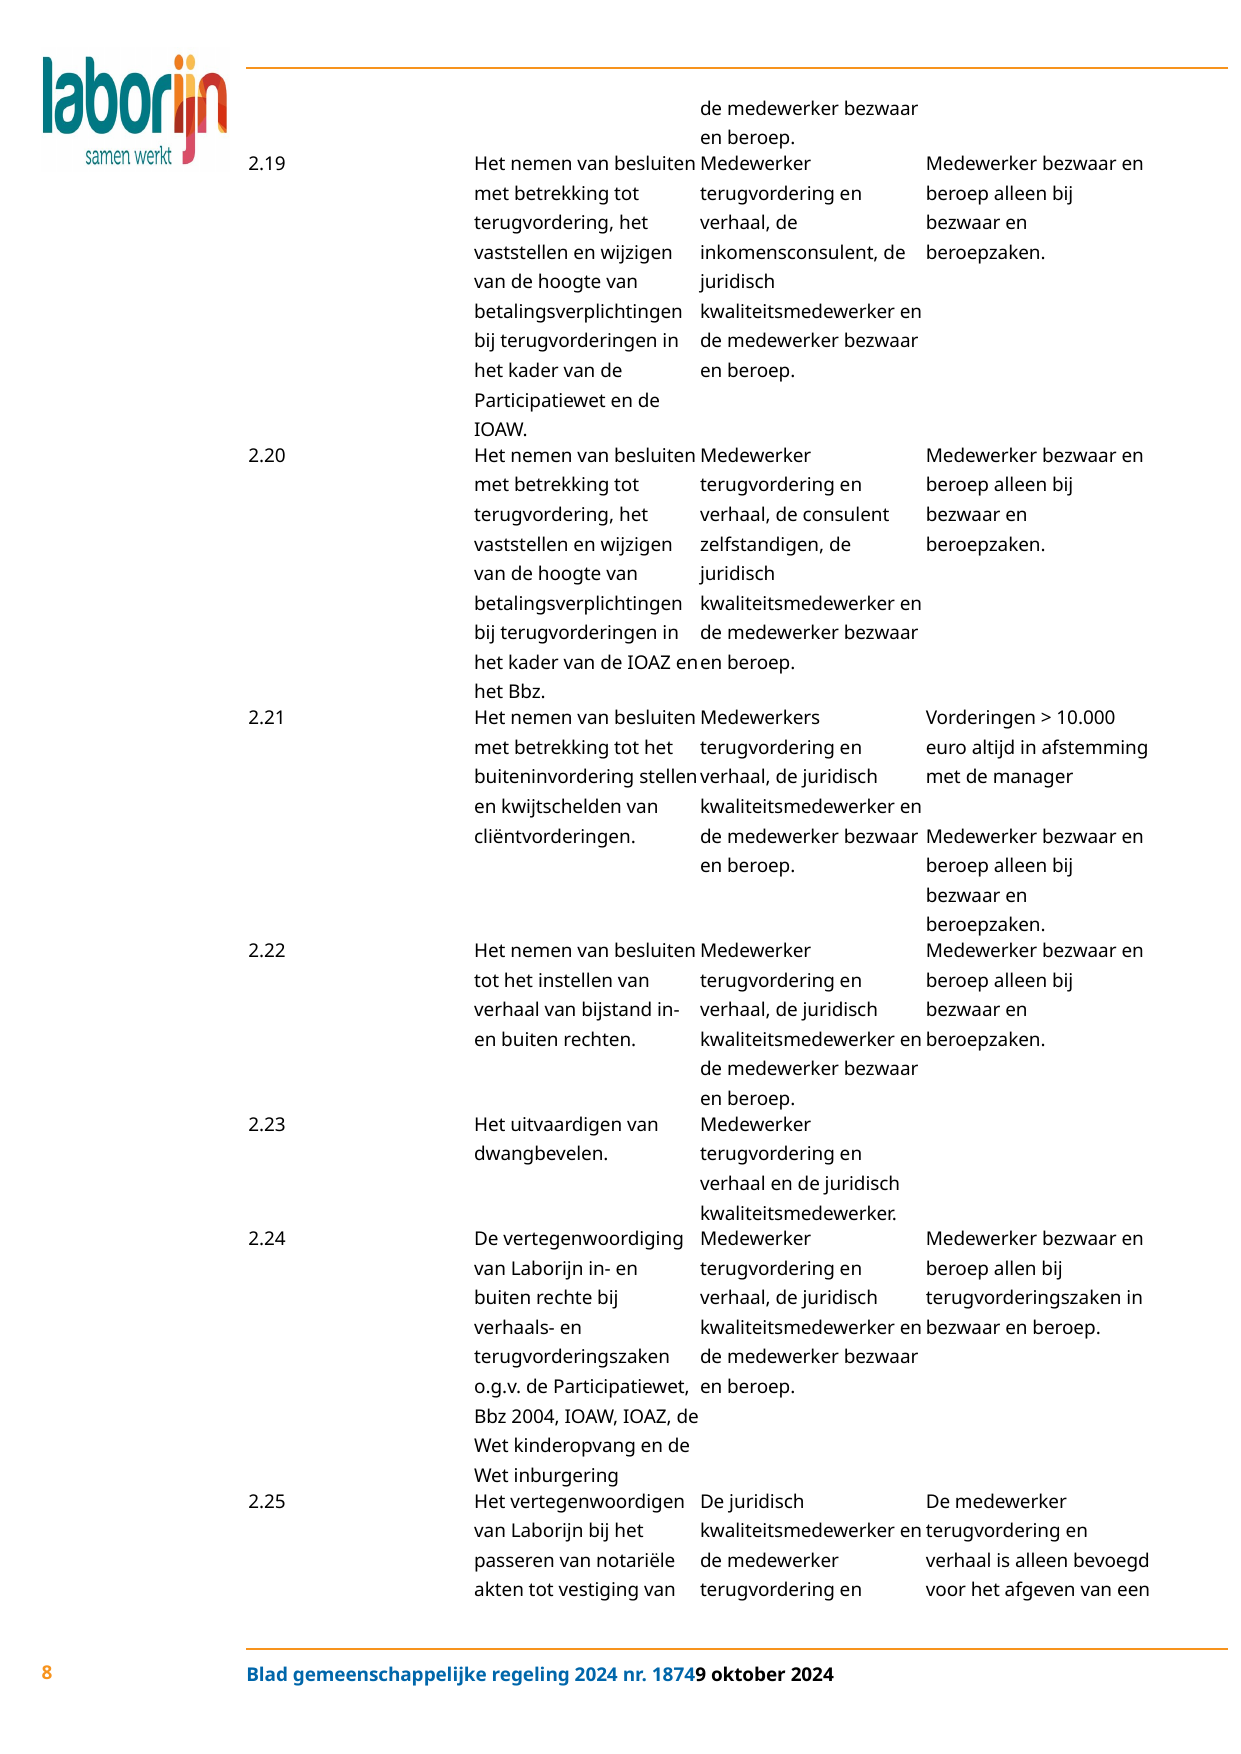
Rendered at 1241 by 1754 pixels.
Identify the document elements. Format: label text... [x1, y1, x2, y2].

table_cell Medewerker terugvordering en verhaal, de consulent zelfstandigen, de juridisch kwaliteitsmedewerker en de medewerker bezwaar en beroep. [700, 442, 926, 704]
table_cell [926, 1111, 1152, 1225]
table_cell 2.20 [248, 442, 474, 704]
table_cell [248, 95, 474, 150]
table_cell De vertegenwoordiging van Laborijn in- en buiten rechte bij verhaals- en terugvorderingszaken o.g.v. de Participatiewet, Bbz 2004, IOAW, IOAZ, de Wet kinderopvang en de Wet inburgering [474, 1225, 700, 1488]
table_cell Het uitvaardigen van dwangbevelen. [474, 1111, 700, 1225]
table_cell 2.25 [248, 1488, 474, 1602]
table_cell 2.23 [248, 1111, 474, 1225]
table_cell Het vertegenwoordigen van Laborijn bij het passeren van notariële akten tot vestiging van [474, 1488, 700, 1602]
table_cell Het nemen van besluiten met betrekking tot terugvordering, het vaststellen en wijzigen van de hoogte van betalingsverplichtingen bij terugvorderingen in het kader van de Participatiewet en de IOAW. [474, 150, 700, 442]
table_cell De juridisch kwaliteitsmedewerker en de medewerker terugvordering en [700, 1488, 926, 1602]
table_cell Vorderingen > 10.000 euro altijd in afstemming met de manager Medewerker bezwaar en beroep alleen bij bezwaar en beroepzaken. [926, 705, 1152, 937]
table_cell Medewerker bezwaar en beroep alleen bij bezwaar en beroepzaken. [926, 150, 1152, 442]
table_cell Medewerker terugvordering en verhaal en de juridisch kwaliteitsmedewerker. [700, 1111, 926, 1225]
table_cell 2.21 [248, 705, 474, 937]
table_cell Medewerker bezwaar en beroep allen bij terugvorderingszaken in bezwaar en beroep. [926, 1225, 1152, 1488]
table_cell [474, 95, 700, 150]
table_cell Medewerker terugvordering en verhaal, de inkomensconsulent, de juridisch kwaliteitsmedewerker en de medewerker bezwaar en beroep. [700, 150, 926, 442]
table_cell Het nemen van besluiten met betrekking tot het buiteninvordering stellen en kwijtschelden van cliëntvorderingen. [474, 705, 700, 937]
table_cell De medewerker terugvordering en verhaal is alleen bevoegd voor het afgeven van een [926, 1488, 1152, 1602]
table_cell Medewerkers terugvordering en verhaal, de juridisch kwaliteitsmedewerker en de medewerker bezwaar en beroep. [700, 705, 926, 937]
picture [41, 47, 231, 172]
table_cell 2.24 [248, 1225, 474, 1488]
table_cell Medewerker terugvordering en verhaal, de juridisch kwaliteitsmedewerker en de medewerker bezwaar en beroep. [700, 1225, 926, 1488]
table_cell Medewerker terugvordering en verhaal, de juridisch kwaliteitsmedewerker en de medewerker bezwaar en beroep. [700, 937, 926, 1111]
table_cell Het nemen van besluiten met betrekking tot terugvordering, het vaststellen en wijzigen van de hoogte van betalingsverplichtingen bij terugvorderingen in het kader van de IOAZ en het Bbz. [474, 442, 700, 704]
table_cell Medewerker bezwaar en beroep alleen bij bezwaar en beroepzaken. [926, 442, 1152, 704]
table_cell Het nemen van besluiten tot het instellen van verhaal van bijstand in- en buiten rechten. [474, 937, 700, 1111]
table_cell Medewerker bezwaar en beroep alleen bij bezwaar en beroepzaken. [926, 937, 1152, 1111]
table_cell [926, 95, 1152, 150]
table_cell de medewerker bezwaar en beroep. [700, 95, 926, 150]
table_cell 2.19 [248, 150, 474, 442]
table_cell 2.22 [248, 937, 474, 1111]
